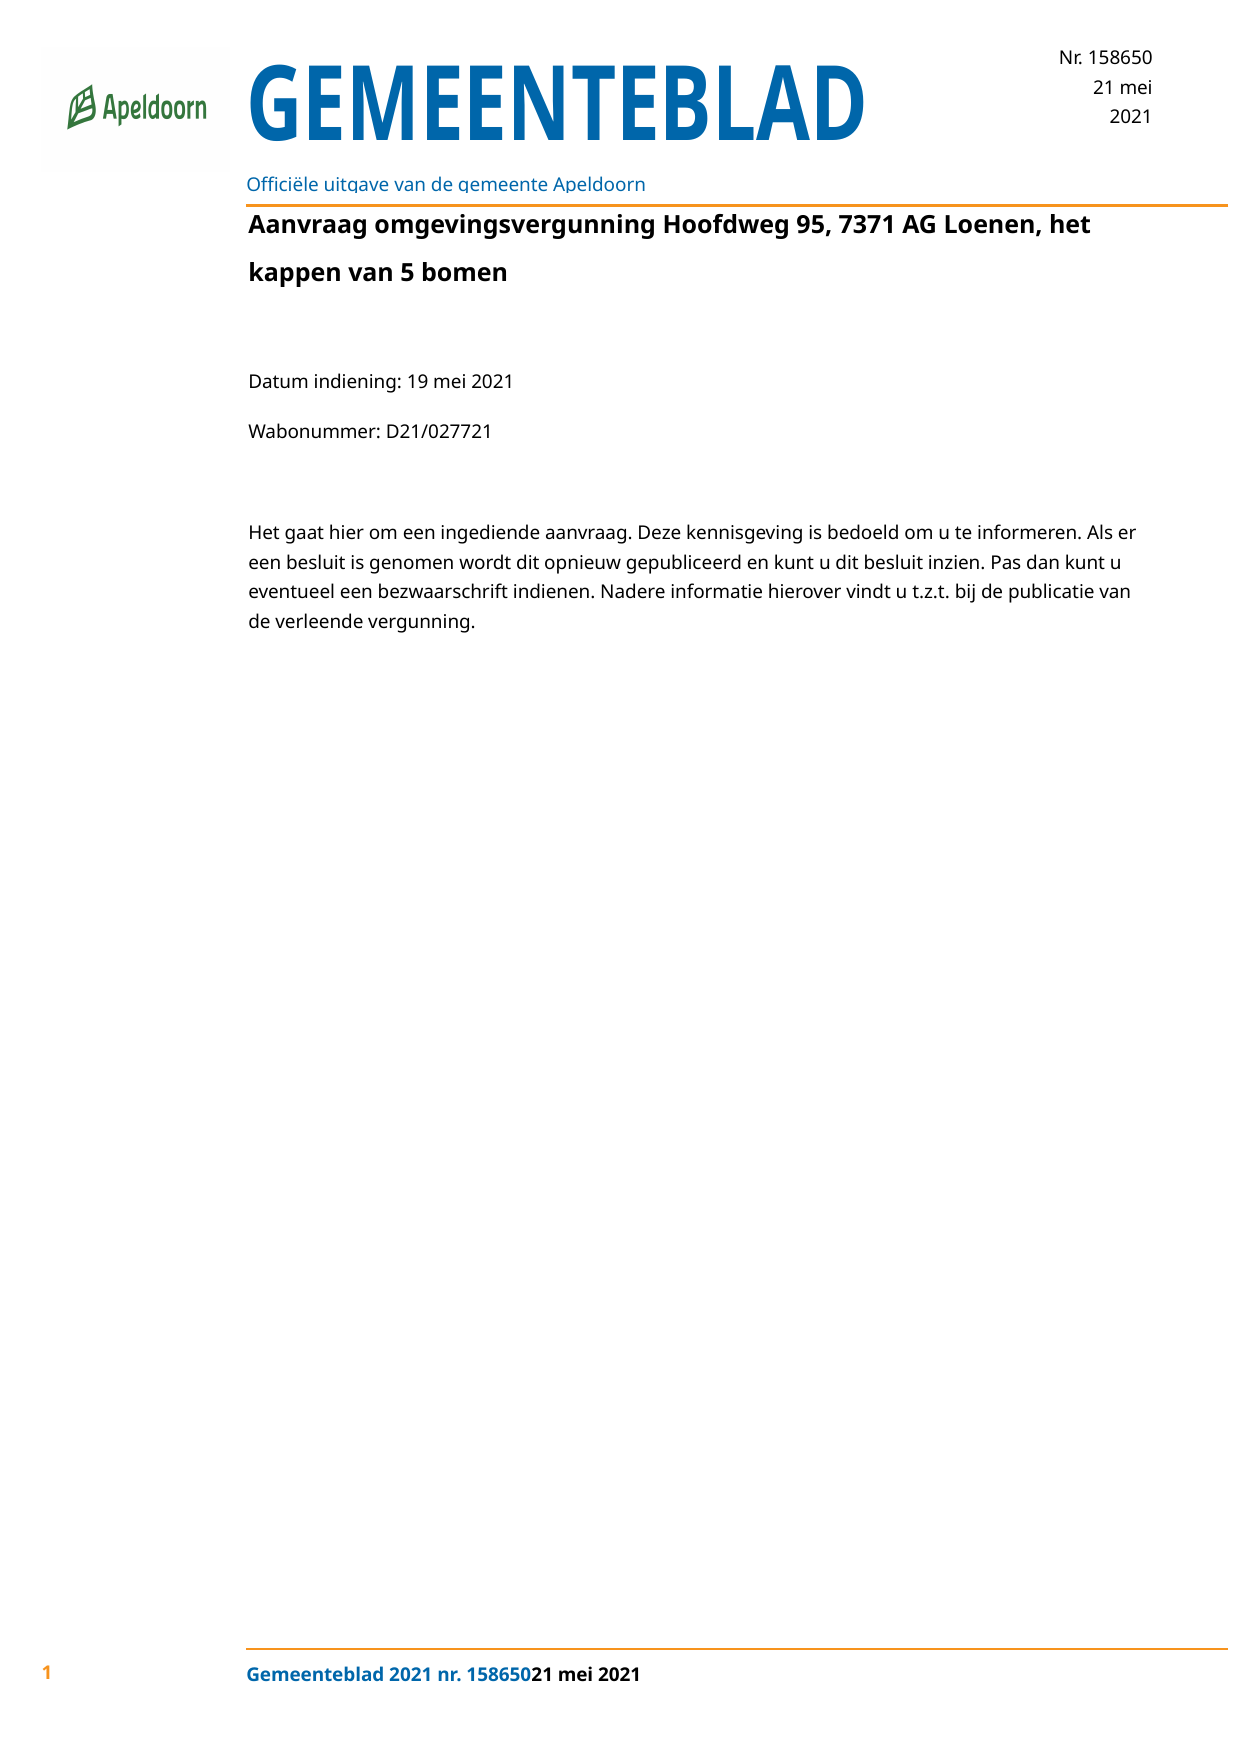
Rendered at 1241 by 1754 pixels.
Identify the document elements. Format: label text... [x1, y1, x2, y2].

picture [41, 47, 231, 172]
text Het gaat hier om een ingediende aanvraag. Deze kennisgeving is bedoeld om u te informeren. Als er een besluit is genomen wordt dit opnieuw gepubliceerd en kunt u dit besluit inzien. Pas dan kunt u eventueel een bezwaarschrift indienen. Nadere informatie hierover vindt u t.z.t. bij de publicatie van de verleende vergunning. [248, 519, 1152, 634]
text Wabonummer: D21/027721 [248, 419, 1152, 444]
text Datum indiening: 19 mei 2021 [248, 368, 1152, 394]
text Aanvraag omgevingsvergunning Hoofdweg 95, 7371 AG Loenen, het kappen van 5 bomen [248, 207, 1152, 288]
